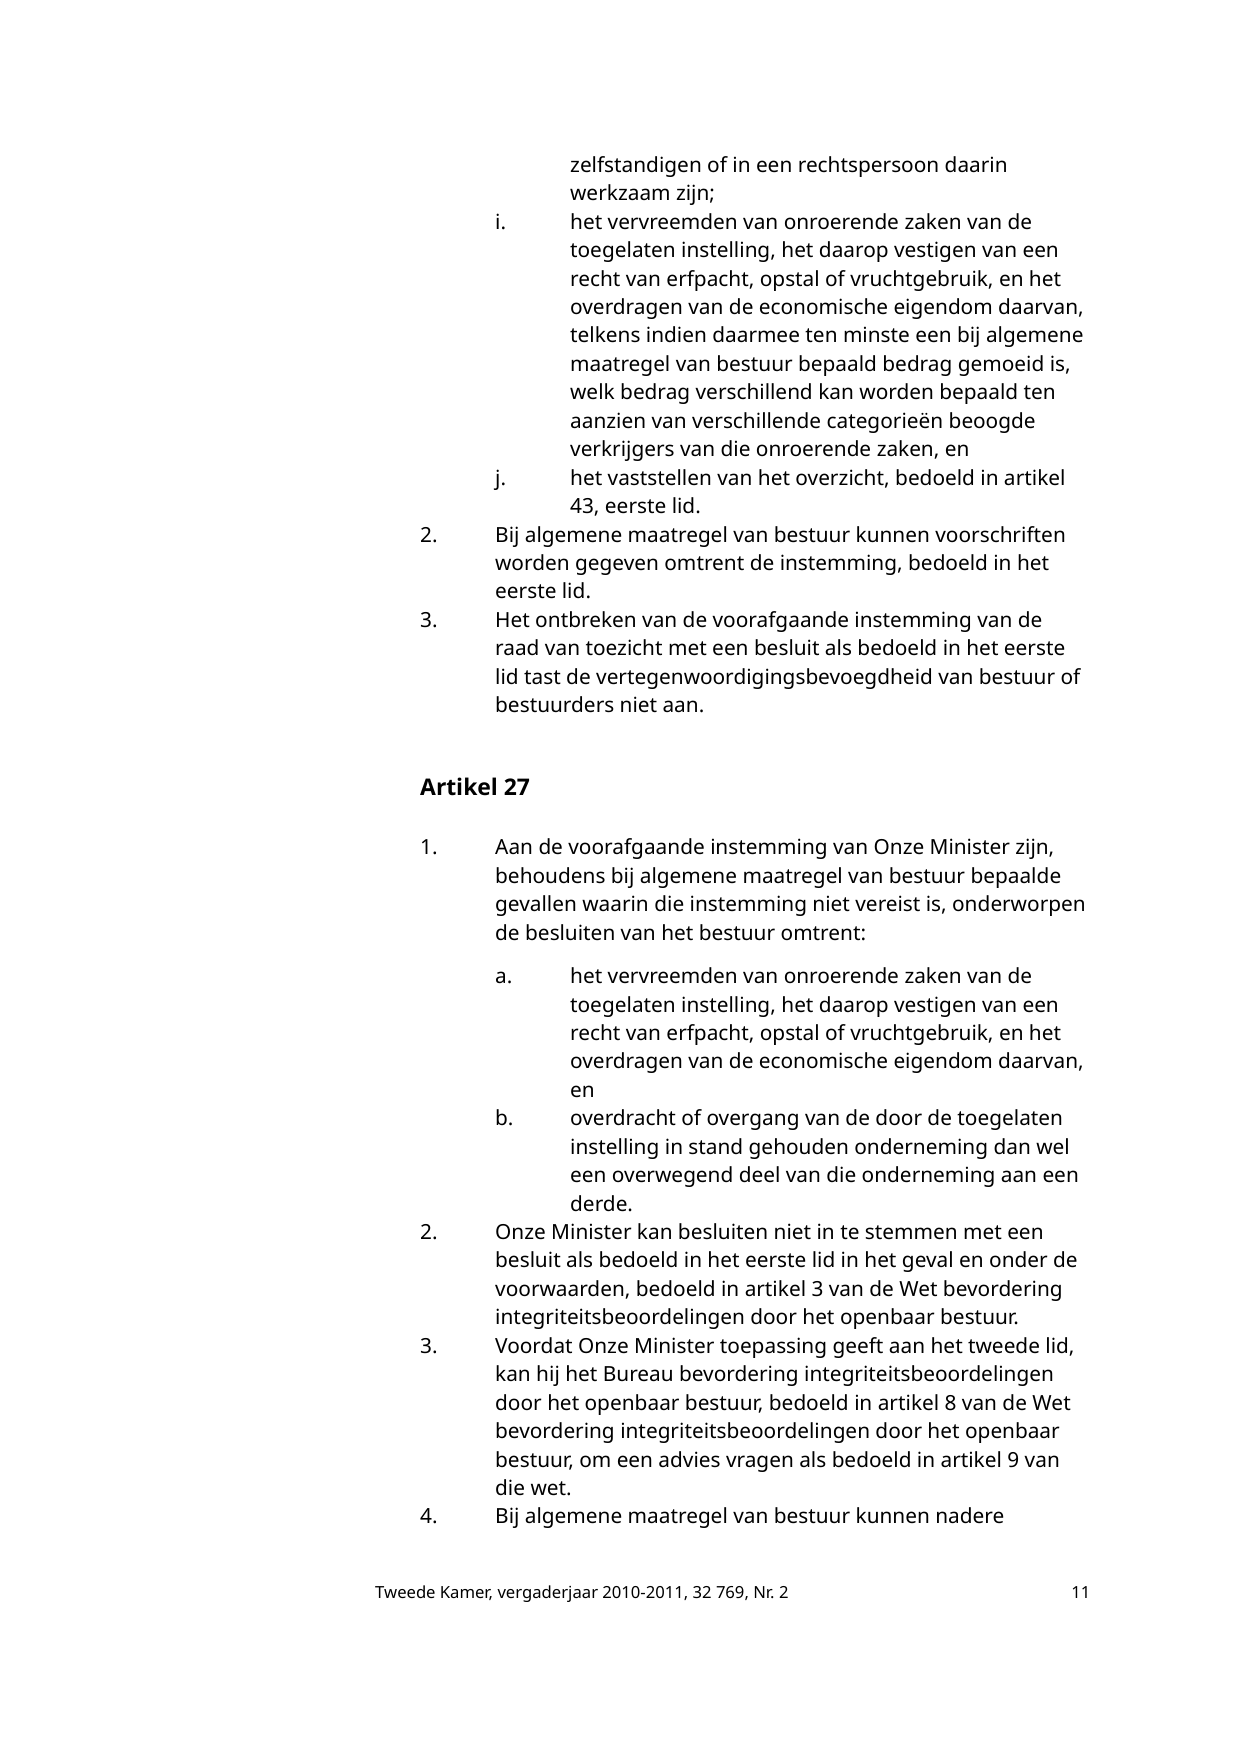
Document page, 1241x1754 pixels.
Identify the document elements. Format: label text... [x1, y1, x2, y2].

list Onze Minister kan besluiten niet in te stemmen met een besluit als bedoeld in het eerste lid in het geval en onder de voorwaarden, bedoeld in artikel 3 van de Wet bevordering integriteitsbeoordelingen door het openbaar bestuur. [420, 1217, 1090, 1331]
list Aan de voorafgaande instemming van Onze Minister zijn, behoudens bij algemene maatregel van bestuur bepaalde gevallen waarin die instemming niet vereist is, onderworpen de besluiten van het bestuur omtrent: [420, 832, 1090, 946]
list Bij algemene maatregel van bestuur kunnen voorschriften worden gegeven omtrent de instemming, bedoeld in het eerste lid. [420, 520, 1090, 605]
list Het ontbreken van de voorafgaande instemming van de raad van toezicht met een besluit als bedoeld in het eerste lid tast de vertegenwoordigingsbevoegdheid van bestuur of bestuurders niet aan. [420, 605, 1090, 719]
list het vervreemden van onroerende zaken van de toegelaten instelling, het daarop vestigen van een recht van erfpacht, opstal of vruchtgebruik, en het overdragen van de economische eigendom daarvan, telkens indien daarmee ten minste een bij algemene maatregel van bestuur bepaald bedrag gemoeid is, welk bedrag verschillend kan worden bepaald ten aanzien van verschillende categorieën beoogde verkrijgers van die onroerende zaken, en [495, 207, 1090, 463]
list het vaststellen van het overzicht, bedoeld in artikel 43, eerste lid. [495, 463, 1090, 520]
list overdracht of overgang van de door de toegelaten instelling in stand gehouden onderneming dan wel een overwegend deel van die onderneming aan een derde. [495, 1103, 1090, 1217]
subtitle Artikel 27 [420, 771, 1090, 802]
list zelfstandigen of in een rechtspersoon daarin werkzaam zijn; [495, 150, 1090, 207]
list het vervreemden van onroerende zaken van de toegelaten instelling, het daarop vestigen van een recht van erfpacht, opstal of vruchtgebruik, en het overdragen van de economische eigendom daarvan, en [495, 961, 1090, 1103]
list Voordat Onze Minister toepassing geeft aan het tweede lid, kan hij het Bureau bevordering integriteitsbeoordelingen door het openbaar bestuur, bedoeld in artikel 8 van de Wet bevordering integriteitsbeoordelingen door het openbaar bestuur, om een advies vragen als bedoeld in artikel 9 van die wet. [420, 1331, 1090, 1502]
list Bij algemene maatregel van bestuur kunnen nadere [420, 1502, 1090, 1530]
